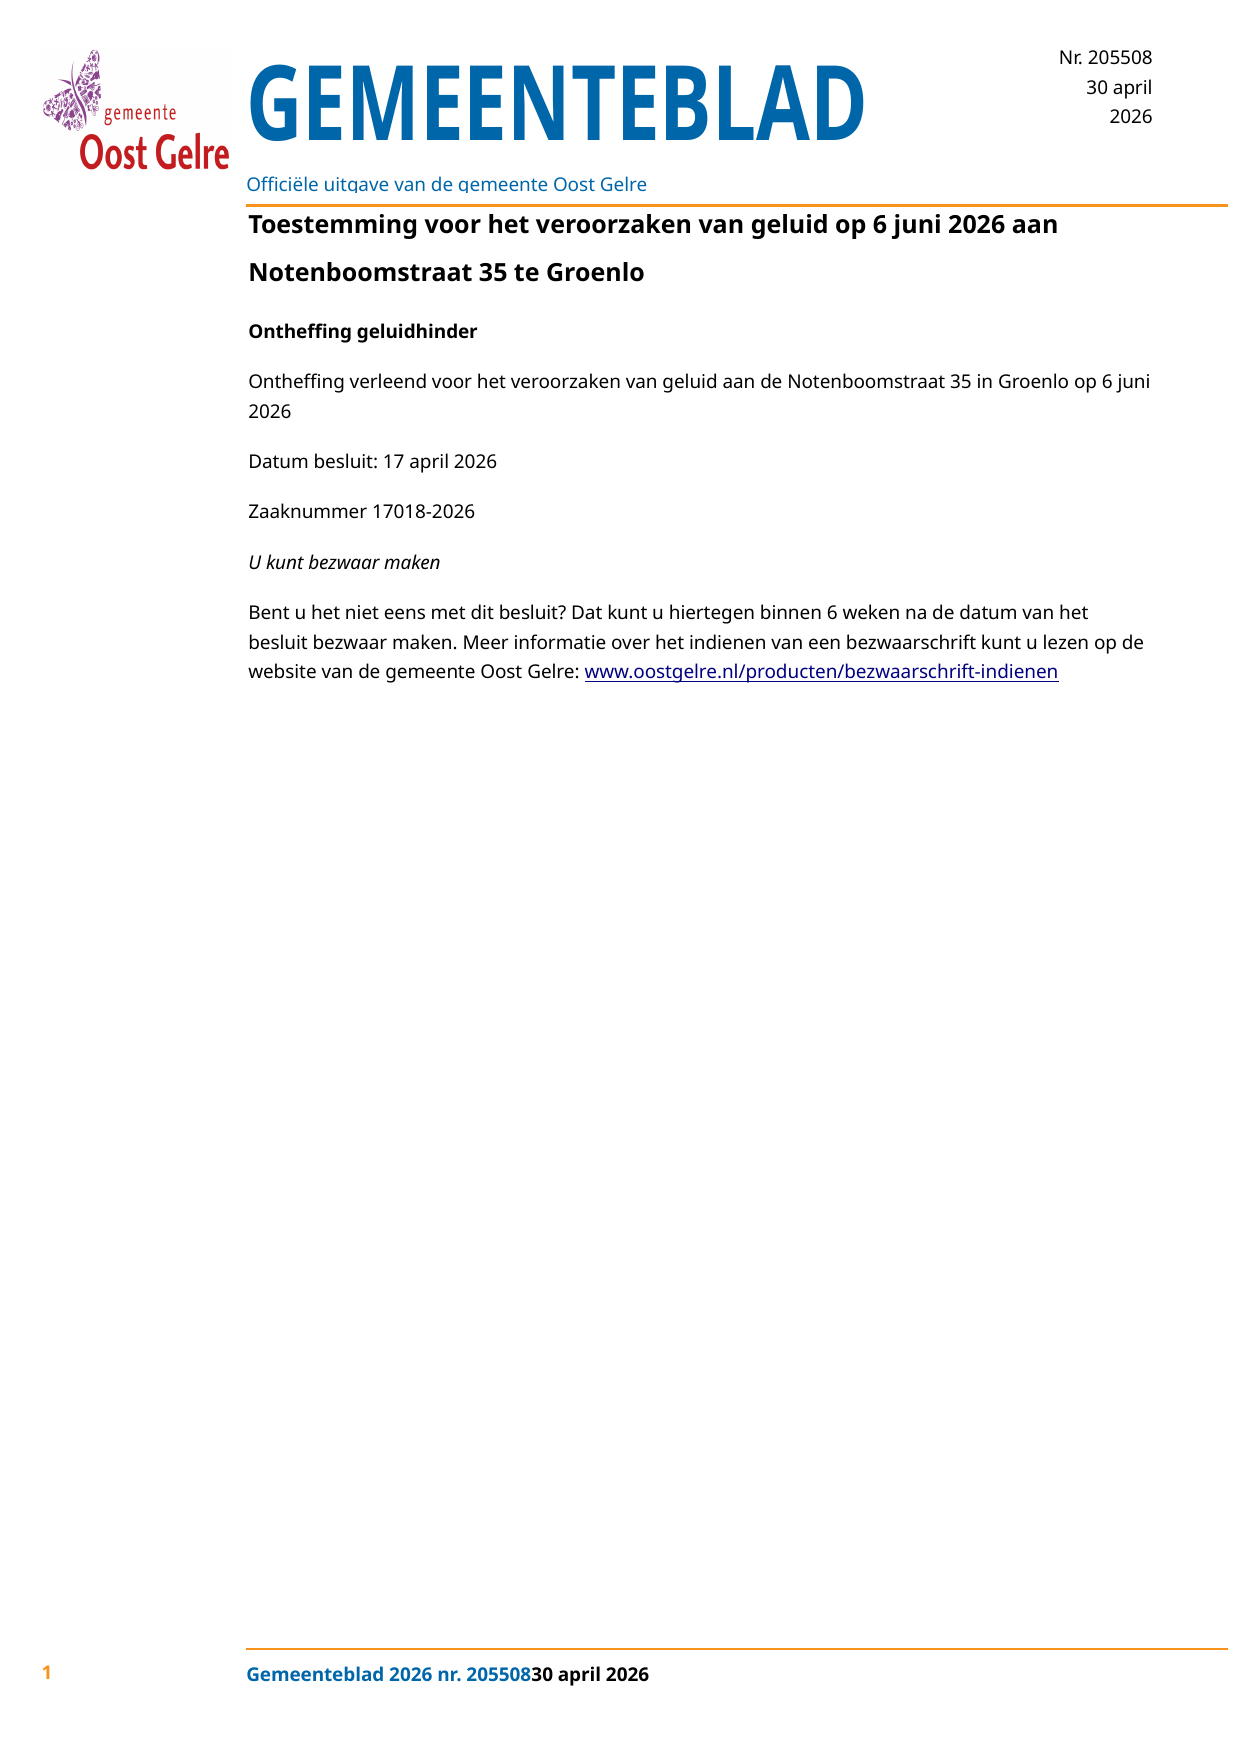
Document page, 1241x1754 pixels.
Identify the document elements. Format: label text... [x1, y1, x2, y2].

text Toestemming voor het veroorzaken van geluid op 6 juni 2026 aan Notenboomstraat 35 te Groenlo [248, 207, 1152, 288]
text Datum besluit: 17 april 2026 [248, 448, 1152, 474]
text Ontheffing verleend voor het veroorzaken van geluid aan de Notenboomstraat 35 in Groenlo op 6 juni 2026 [248, 368, 1152, 424]
text Bent u het niet eens met dit besluit? Dat kunt u hiertegen binnen 6 weken na de datum van het besluit bezwaar maken. Meer informatie over het indienen van een bezwaarschrift kunt u lezen op de website van de gemeente Oost Gelre: www.oostgelre.nl/producten/bezwaarschrift-indienen [248, 599, 1152, 684]
picture [41, 47, 231, 172]
text Ontheffing geluidhinder [248, 318, 1152, 344]
text Zaaknummer 17018-2026 [248, 499, 1152, 524]
text U kunt bezwaar maken [248, 549, 1152, 575]
